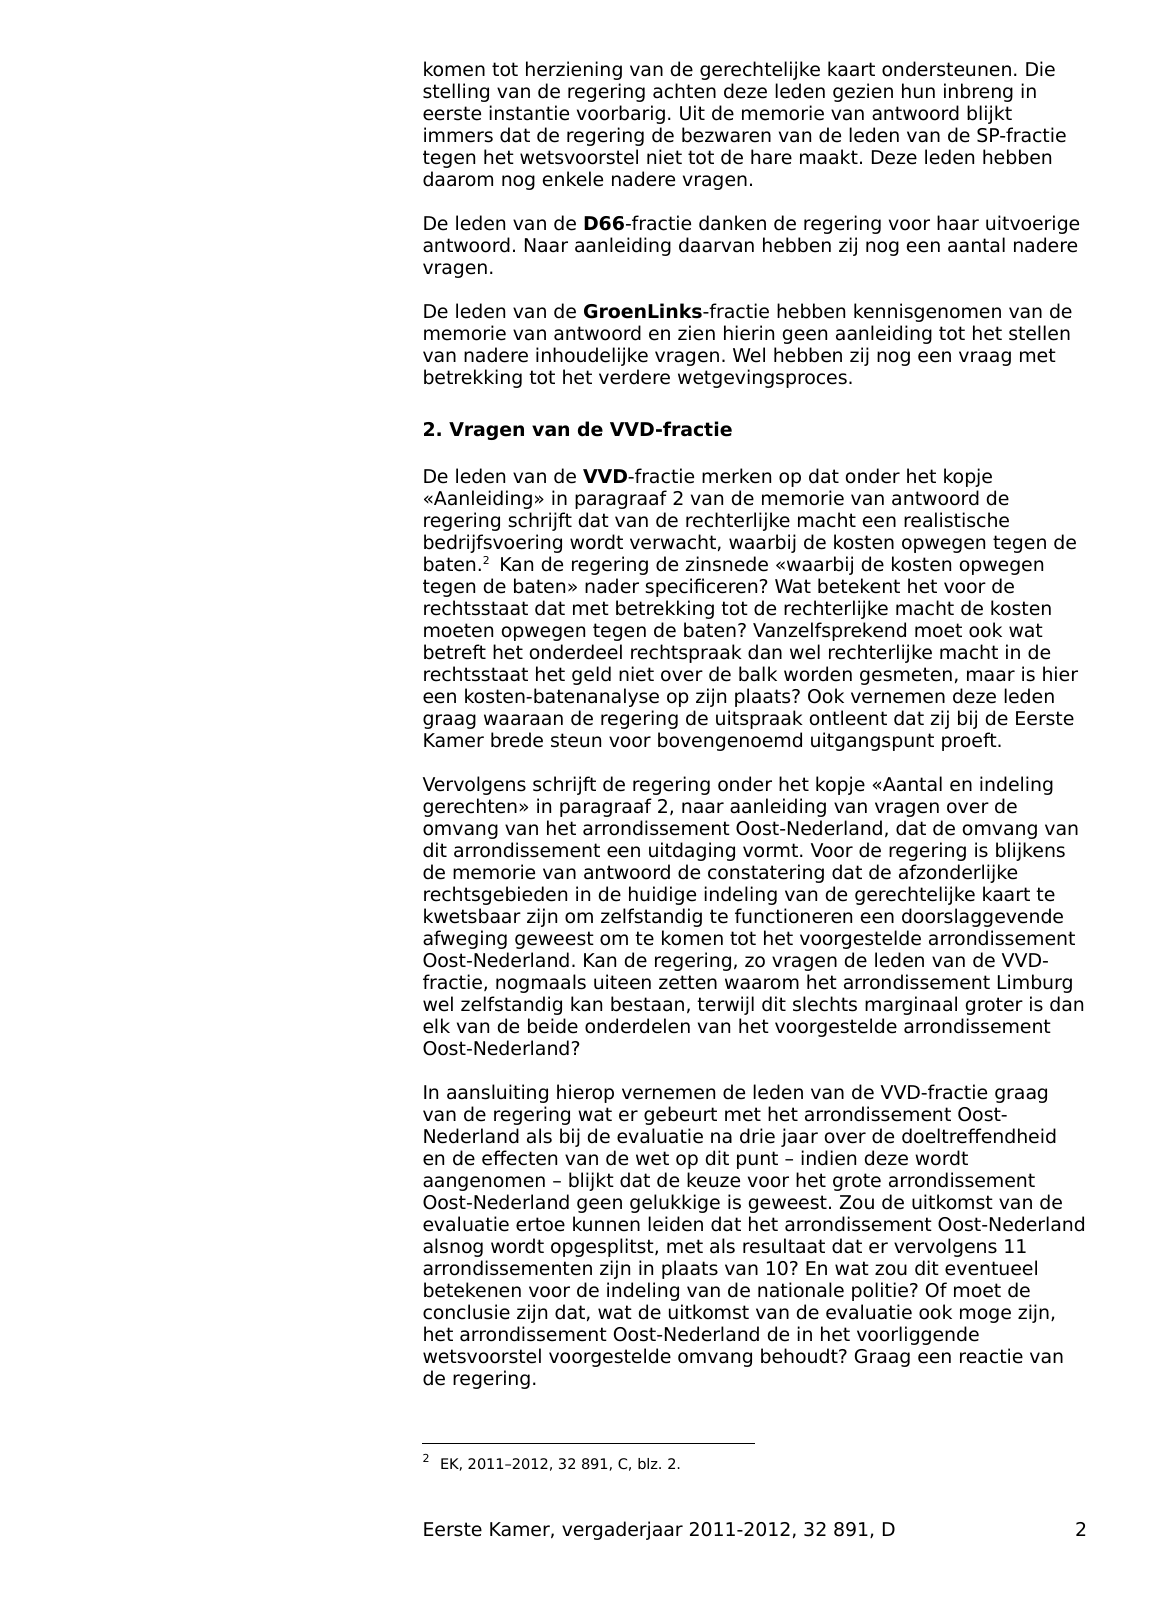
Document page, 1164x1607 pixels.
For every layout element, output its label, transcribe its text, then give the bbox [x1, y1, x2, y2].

text komen tot herziening van de gerechtelijke kaart ondersteunen. Die stelling van de regering achten deze leden gezien hun inbreng in eerste instantie voorbarig. Uit de memorie van antwoord blijkt immers dat de regering de bezwaren van de leden van de SP-fractie tegen het wetsvoorstel niet tot de hare maakt. Deze leden hebben daarom nog enkele nadere vragen. [422, 59, 1087, 191]
text De leden van de VVD-fractie merken op dat onder het kopje «Aanleiding» in paragraaf 2 van de memorie van antwoord de regering schrijft dat van de rechterlijke macht een realistische bedrijfsvoering wordt verwacht, waarbij de kosten opwegen tegen de baten. Kan de regering de zinsnede «waarbij de kosten opwegen tegen de baten» nader specificeren? Wat betekent het voor de rechtsstaat dat met betrekking tot de rechterlijke macht de kosten moeten opwegen tegen de baten? Vanzelfsprekend moet ook wat betreft het onderdeel rechtspraak dan wel rechterlijke macht in de rechtsstaat het geld niet over de balk worden gesmeten, maar is hier een kosten-batenanalyse op zijn plaats? Ook vernemen deze leden graag waaraan de regering de uitspraak ontleent dat zij bij de Eerste Kamer brede steun voor bovengenoemd uitgangspunt proeft. [422, 466, 1087, 752]
subtitle 2. Vragen van de VVD-fractie [422, 419, 1087, 441]
text In aansluiting hierop vernemen de leden van de VVD-fractie graag van de regering wat er gebeurt met het arrondissement Oost-Nederland als bij de evaluatie na drie jaar over de doeltreffendheid en de effecten van de wet op dit punt – indien deze wordt aangenomen – blijkt dat de keuze voor het grote arrondissement Oost-Nederland geen gelukkige is geweest. Zou de uitkomst van de evaluatie ertoe kunnen leiden dat het arrondissement Oost-Nederland alsnog wordt opgesplitst, met als resultaat dat er vervolgens 11 arrondissementen zijn in plaats van 10? En wat zou dit eventueel betekenen voor de indeling van de nationale politie? Of moet de conclusie zijn dat, wat de uitkomst van de evaluatie ook moge zijn, het arrondissement Oost-Nederland de in het voorliggende wetsvoorstel voorgestelde omvang behoudt? Graag een reactie van de regering. [422, 1082, 1087, 1390]
text EK, 2011–2012, 32 891, C, blz. 2. [422, 1452, 1087, 1474]
text De leden van de D66-fractie danken de regering voor haar uitvoerige antwoord. Naar aanleiding daarvan hebben zij nog een aantal nadere vragen. [422, 213, 1087, 279]
text De leden van de GroenLinks-fractie hebben kennisgenomen van de memorie van antwoord en zien hierin geen aanleiding tot het stellen van nadere inhoudelijke vragen. Wel hebben zij nog een vraag met betrekking tot het verdere wetgevingsproces. [422, 301, 1087, 389]
text Vervolgens schrijft de regering onder het kopje «Aantal en indeling gerechten» in paragraaf 2, naar aanleiding van vragen over de omvang van het arrondissement Oost-Nederland, dat de omvang van dit arrondissement een uitdaging vormt. Voor de regering is blijkens de memorie van antwoord de constatering dat de afzonderlijke rechtsgebieden in de huidige indeling van de gerechtelijke kaart te kwetsbaar zijn om zelfstandig te functioneren een doorslaggevende afweging geweest om te komen tot het voorgestelde arrondissement Oost-Nederland. Kan de regering, zo vragen de leden van de VVD-fractie, nogmaals uiteen zetten waarom het arrondissement Limburg wel zelfstandig kan bestaan, terwijl dit slechts marginaal groter is dan elk van de beide onderdelen van het voorgestelde arrondissement Oost-Nederland? [422, 774, 1087, 1060]
